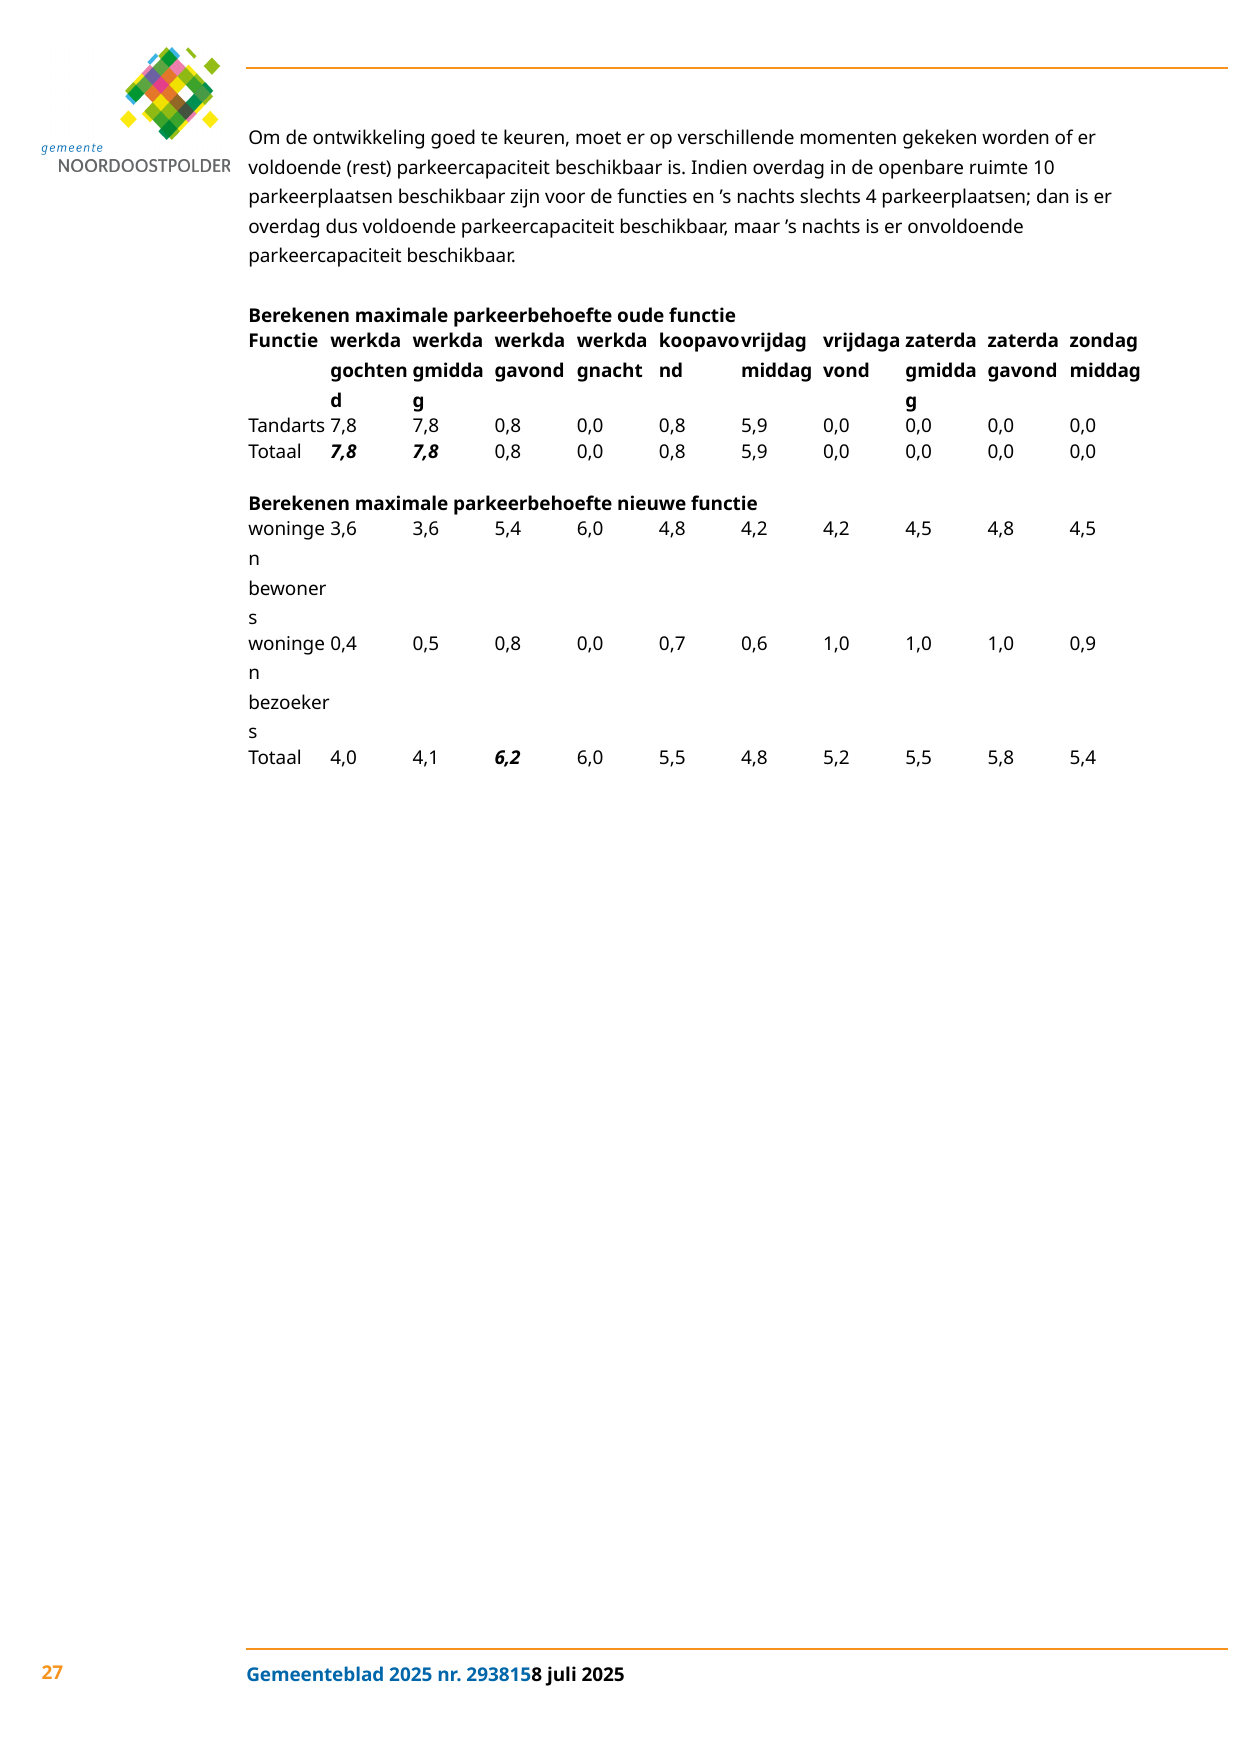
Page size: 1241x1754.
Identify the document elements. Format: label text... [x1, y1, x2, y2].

table_cell 0,8 [659, 438, 741, 464]
table_cell zondagmiddag [1069, 328, 1152, 413]
table_cell 5,4 [494, 516, 577, 630]
table_cell Berekenen maximale parkeerbehoefte nieuwe functie [248, 490, 1152, 516]
table_cell 5,5 [659, 745, 741, 770]
table_cell vrijdagavond [823, 328, 905, 413]
table_cell werkdagnacht [577, 328, 659, 413]
table_header Berekenen maximale parkeerbehoefte oude functie [248, 302, 1152, 328]
table_cell 0,8 [659, 413, 741, 438]
table_cell werkdagmiddag [412, 328, 494, 413]
table_cell 7,8 [330, 438, 412, 464]
table_cell 0,0 [823, 438, 905, 464]
table_cell 4,8 [987, 516, 1069, 630]
table_cell 3,6 [412, 516, 494, 630]
table_cell 4,5 [1069, 516, 1152, 630]
table_cell 4,5 [905, 516, 987, 630]
table_cell 1,0 [987, 630, 1069, 744]
table_cell werkdagavond [494, 328, 577, 413]
table_cell werkdagochtend [330, 328, 412, 413]
table_cell 6,0 [577, 516, 659, 630]
table_cell 7,8 [412, 438, 494, 464]
table_cell 0,0 [823, 413, 905, 438]
picture [41, 47, 231, 172]
table_cell 3,6 [330, 516, 412, 630]
table_cell 4,1 [412, 745, 494, 770]
table_cell woningen bezoekers [248, 630, 330, 744]
table_cell 0,9 [1069, 630, 1152, 744]
text Om de ontwikkeling goed te keuren, moet er op verschillende momenten gekeken worden of er voldoende (rest) parkeercapaciteit beschikbaar is. Indien overdag in de openbare ruimte 10 parkeerplaatsen beschikbaar zijn voor de functies en ’s nachts slechts 4 parkeerplaatsen; dan is er overdag dus voldoende parkeercapaciteit beschikbaar, maar ’s nachts is er onvoldoende parkeercapaciteit beschikbaar. [248, 124, 1152, 268]
table_cell [659, 464, 741, 490]
table_cell 5,8 [987, 745, 1069, 770]
table_cell 0,5 [412, 630, 494, 744]
table_cell 0,0 [577, 630, 659, 744]
table_cell 1,0 [905, 630, 987, 744]
table_cell 4,0 [330, 745, 412, 770]
table_cell 0,0 [577, 438, 659, 464]
table_cell [823, 464, 905, 490]
table_cell 5,2 [823, 745, 905, 770]
table_cell zaterdagmiddag [905, 328, 987, 413]
table_cell 0,0 [1069, 438, 1152, 464]
table_cell 5,9 [741, 438, 823, 464]
table_cell 0,0 [987, 438, 1069, 464]
table_cell 7,8 [412, 413, 494, 438]
table_cell Totaal [248, 745, 330, 770]
table_cell 4,8 [659, 516, 741, 630]
table_cell Tandarts [248, 413, 330, 438]
table_cell 0,4 [330, 630, 412, 744]
table_cell [1069, 464, 1152, 490]
table_cell Totaal [248, 438, 330, 464]
table_cell [741, 464, 823, 490]
table_cell [330, 464, 412, 490]
table_cell 4,8 [741, 745, 823, 770]
table_cell 5,5 [905, 745, 987, 770]
table_cell [412, 464, 494, 490]
table_cell 6,2 [494, 745, 577, 770]
table_cell 0,0 [1069, 413, 1152, 438]
table_cell vrijdagmiddag [741, 328, 823, 413]
table_cell zaterdagavond [987, 328, 1069, 413]
table_cell 0,6 [741, 630, 823, 744]
table_cell 0,8 [494, 438, 577, 464]
table_cell 7,8 [330, 413, 412, 438]
table_cell 0,0 [987, 413, 1069, 438]
table_cell 5,9 [741, 413, 823, 438]
table_cell [248, 464, 330, 490]
table_cell 4,2 [741, 516, 823, 630]
table_cell [577, 464, 659, 490]
table_cell [987, 464, 1069, 490]
table_cell woningen bewoners [248, 516, 330, 630]
table_cell 6,0 [577, 745, 659, 770]
table_cell 0,8 [494, 630, 577, 744]
table_cell koopavond [659, 328, 741, 413]
table_cell 5,4 [1069, 745, 1152, 770]
table_cell 0,7 [659, 630, 741, 744]
table_cell 4,2 [823, 516, 905, 630]
table_cell 1,0 [823, 630, 905, 744]
table_cell Functie [248, 328, 330, 413]
table_cell 0,0 [577, 413, 659, 438]
table_cell [494, 464, 577, 490]
table_cell 0,8 [494, 413, 577, 438]
table_cell 0,0 [905, 438, 987, 464]
table_cell [905, 464, 987, 490]
table_cell 0,0 [905, 413, 987, 438]
